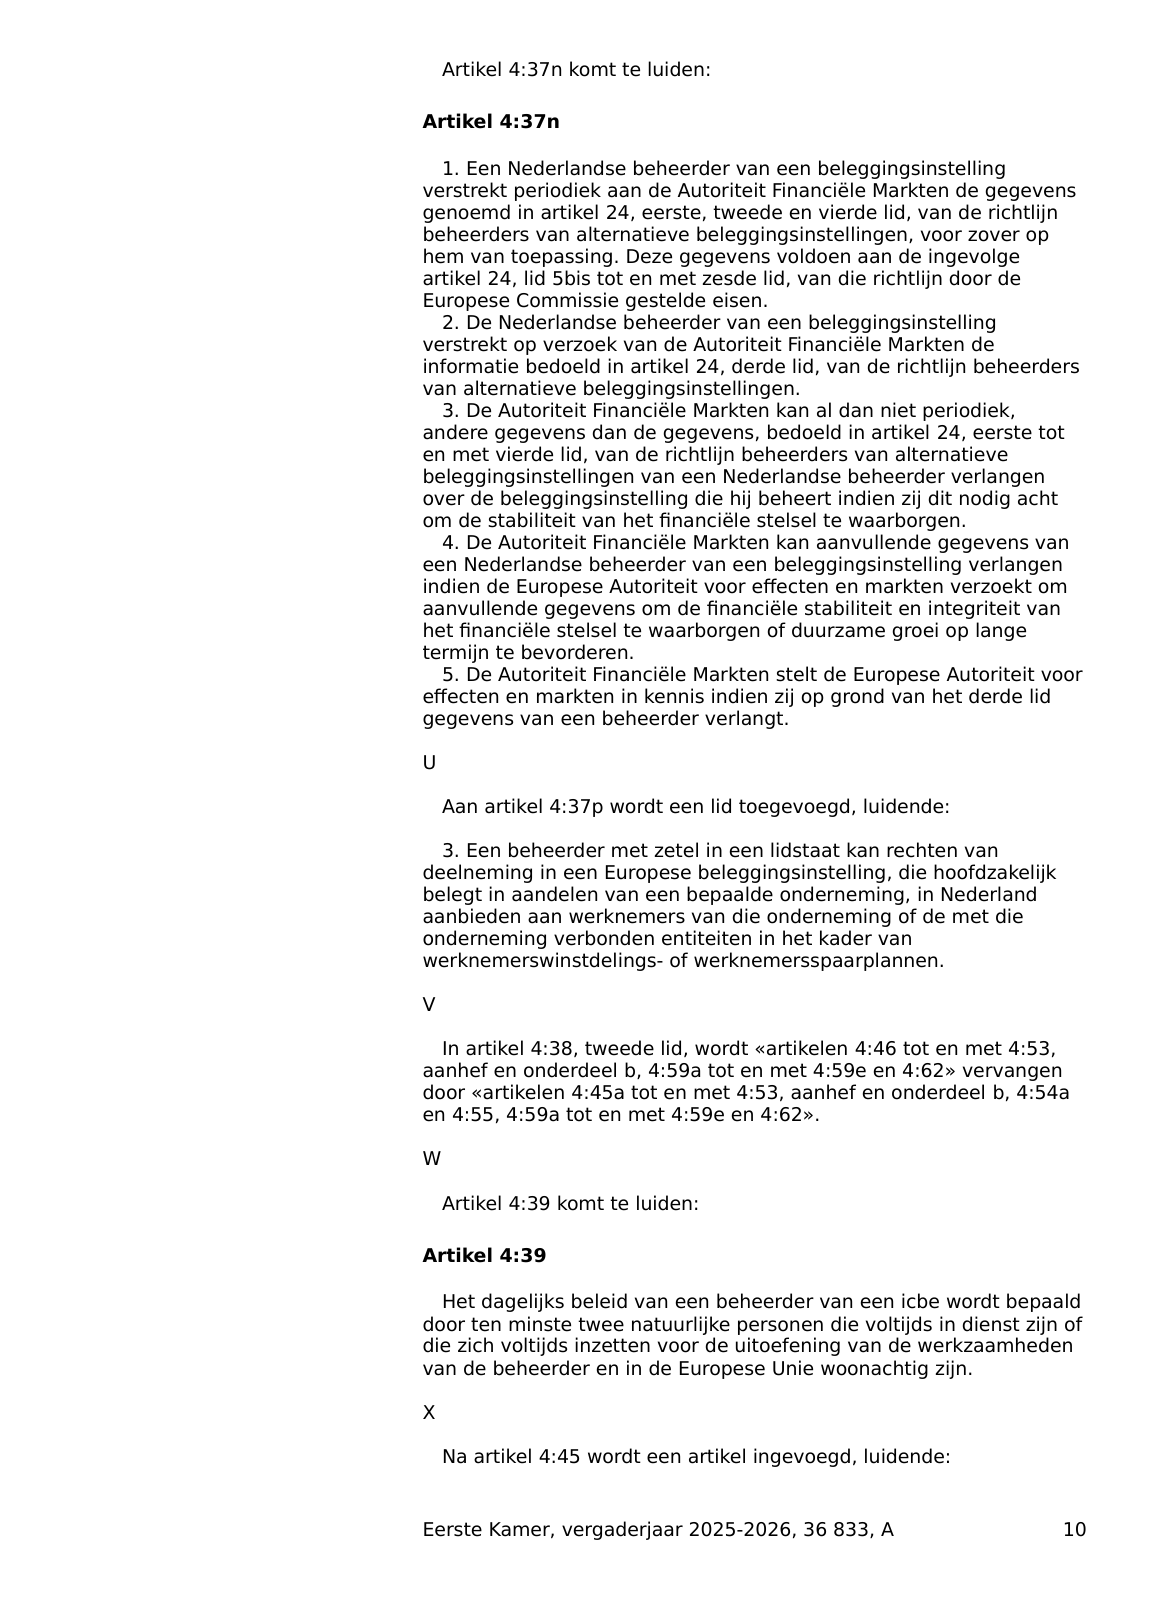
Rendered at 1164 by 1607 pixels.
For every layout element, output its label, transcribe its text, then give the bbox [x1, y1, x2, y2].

text Artikel 4:37n komt te luiden: [422, 59, 1087, 81]
subtitle Artikel 4:39 [422, 1244, 1087, 1266]
text In artikel 4:38, tweede lid, wordt «artikelen 4:46 tot en met 4:53, aanhef en onderdeel b, 4:59a tot en met 4:59e en 4:62» vervangen door «artikelen 4:45a tot en met 4:53, aanhef en onderdeel b, 4:54a en 4:55, 4:59a tot en met 4:59e en 4:62». [422, 1038, 1087, 1126]
subtitle Artikel 4:37n [422, 111, 1087, 133]
text V [422, 994, 1087, 1016]
text X [422, 1402, 1087, 1423]
text U [422, 752, 1087, 774]
text 3. Een beheerder met zetel in een lidstaat kan rechten van deelneming in een Europese beleggingsinstelling, die hoofdzakelijk belegt in aandelen van een bepaalde onderneming, in Nederland aanbieden aan werknemers van die onderneming of de met die onderneming verbonden entiteiten in het kader van werknemerswinstdelings- of werknemersspaarplannen. [422, 840, 1087, 972]
text Artikel 4:39 komt te luiden: [422, 1192, 1087, 1214]
text 2. De Nederlandse beheerder van een beleggingsinstelling verstrekt op verzoek van de Autoriteit Financiële Markten de informatie bedoeld in artikel 24, derde lid, van de richtlijn beheerders van alternatieve beleggingsinstellingen. [422, 312, 1087, 400]
text Na artikel 4:45 wordt een artikel ingevoegd, luidende: [422, 1446, 1087, 1468]
text 3. De Autoriteit Financiële Markten kan al dan niet periodiek, andere gegevens dan de gegevens, bedoeld in artikel 24, eerste tot en met vierde lid, van de richtlijn beheerders van alternatieve beleggingsinstellingen van een Nederlandse beheerder verlangen over de beleggingsinstelling die hij beheert indien zij dit nodig acht om de stabiliteit van het financiële stelsel te waarborgen. [422, 400, 1087, 532]
text W [422, 1148, 1087, 1170]
text 5. De Autoriteit Financiële Markten stelt de Europese Autoriteit voor effecten en markten in kennis indien zij op grond van het derde lid gegevens van een beheerder verlangt. [422, 663, 1087, 729]
text 4. De Autoriteit Financiële Markten kan aanvullende gegevens van een Nederlandse beheerder van een beleggingsinstelling verlangen indien de Europese Autoriteit voor effecten en markten verzoekt om aanvullende gegevens om de financiële stabiliteit en integriteit van het financiële stelsel te waarborgen of duurzame groei op lange termijn te bevorderen. [422, 532, 1087, 663]
text 1. Een Nederlandse beheerder van een beleggingsinstelling verstrekt periodiek aan de Autoriteit Financiële Markten de gegevens genoemd in artikel 24, eerste, tweede en vierde lid, van de richtlijn beheerders van alternatieve beleggingsinstellingen, voor zover op hem van toepassing. Deze gegevens voldoen aan de ingevolge artikel 24, lid 5bis tot en met zesde lid, van die richtlijn door de Europese Commissie gestelde eisen. [422, 158, 1087, 312]
text Het dagelijks beleid van een beheerder van een icbe wordt bepaald door ten minste twee natuurlijke personen die voltijds in dienst zijn of die zich voltijds inzetten voor de uitoefening van de werkzaamheden van de beheerder en in de Europese Unie woonachtig zijn. [422, 1291, 1087, 1379]
text Aan artikel 4:37p wordt een lid toegevoegd, luidende: [422, 796, 1087, 818]
